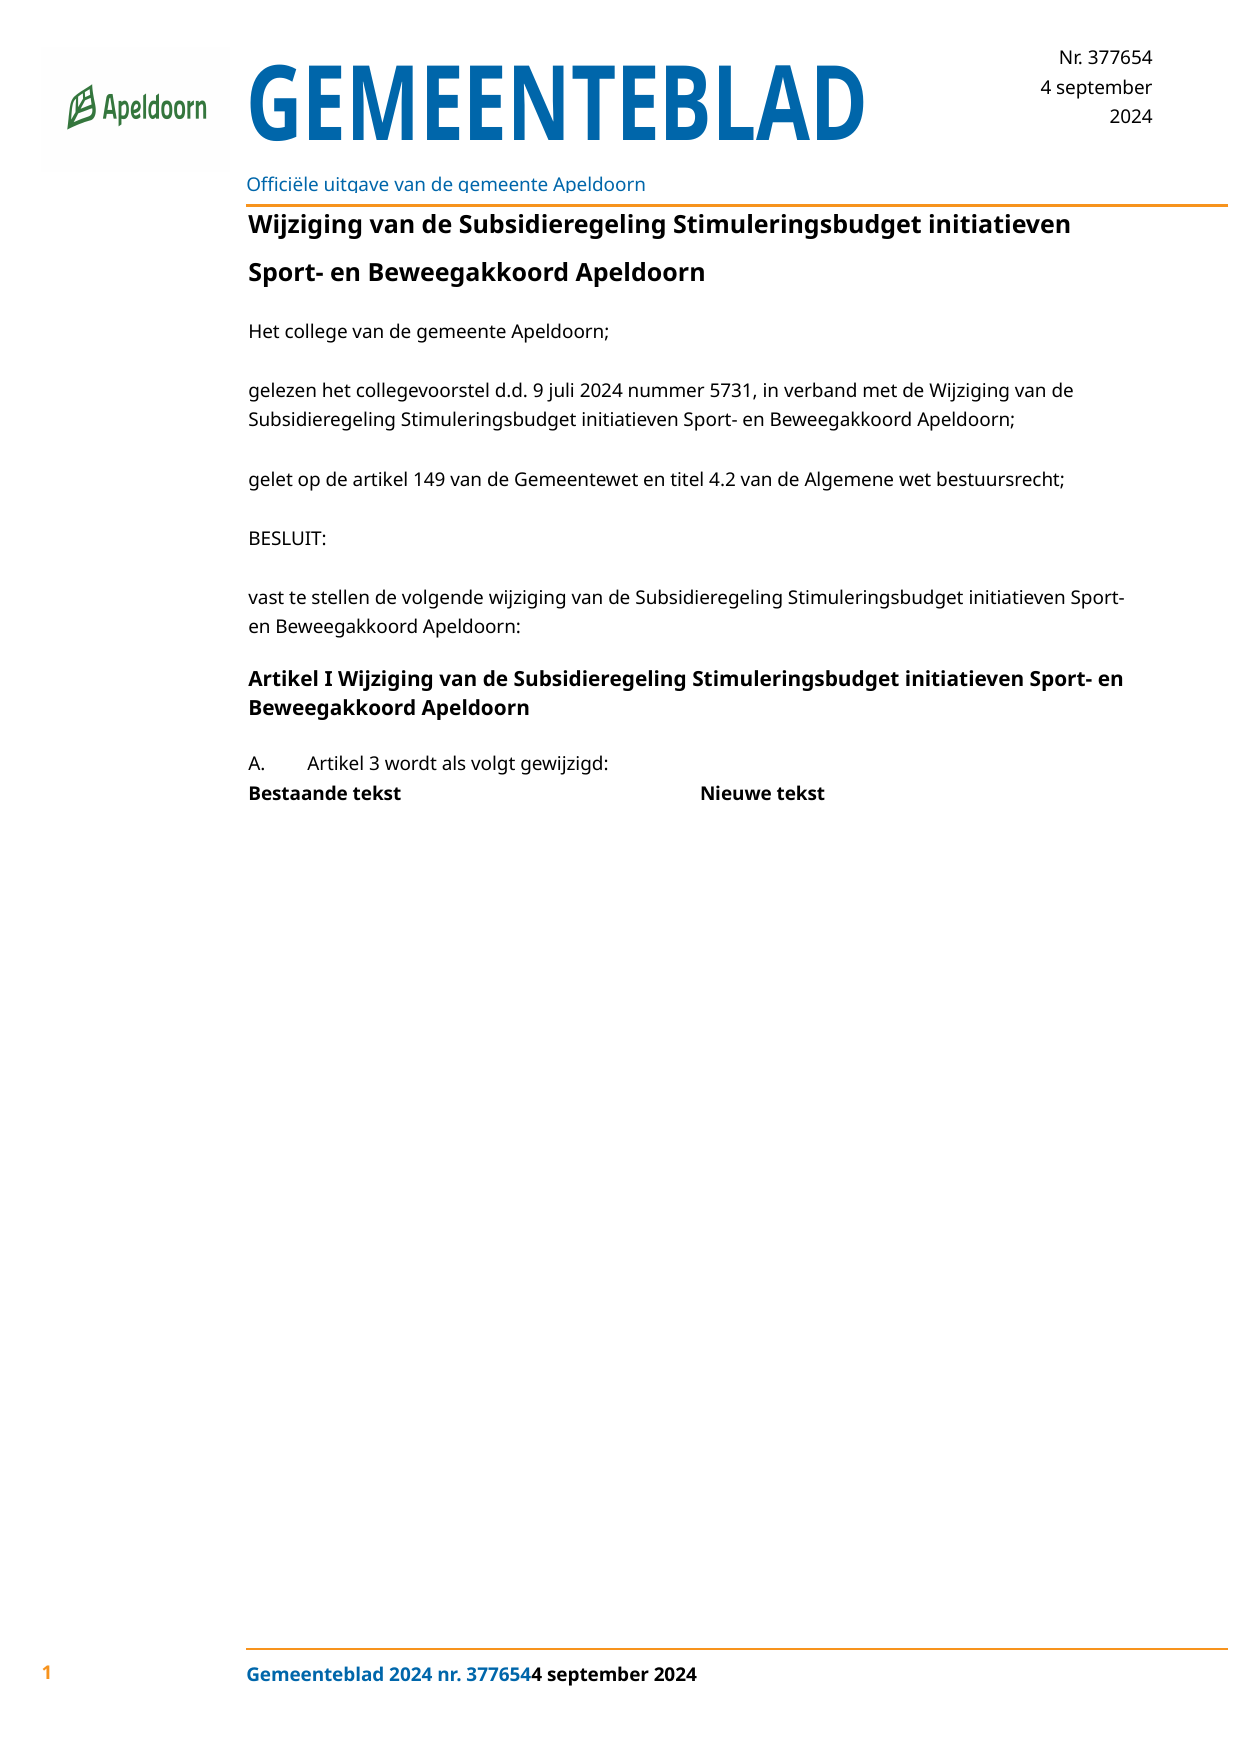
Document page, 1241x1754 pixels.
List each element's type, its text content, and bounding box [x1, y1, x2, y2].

text gelezen het collegevoorstel d.d. 9 juli 2024 nummer 5731, in verband met de Wijziging van de Subsidieregeling Stimuleringsbudget initiatieven Sport- en Beweegakkoord Apeldoorn; [248, 377, 1152, 432]
text Artikel I Wijziging van de Subsidieregeling Stimuleringsbudget initiatieven Sport- en Beweegakkoord Apeldoorn [248, 664, 1152, 721]
text BESLUIT: [248, 525, 1152, 551]
text vast te stellen de volgende wijziging van de Subsidieregeling Stimuleringsbudget initiatieven Sport- en Beweegakkoord Apeldoorn: [248, 584, 1152, 639]
text gelet op de artikel 149 van de Gemeentewet en titel 4.2 van de Algemene wet bestuursrecht; [248, 466, 1152, 492]
table_header Bestaande tekst [248, 780, 700, 806]
table_header Nieuwe tekst [700, 780, 1152, 806]
text Het college van de gemeente Apeldoorn; [248, 318, 1152, 344]
list Artikel 3 wordt als volgt gewijzigd: [248, 751, 1152, 776]
text Wijziging van de Subsidieregeling Stimuleringsbudget initiatieven Sport- en Beweegakkoord Apeldoorn [248, 207, 1152, 288]
picture [41, 47, 231, 172]
